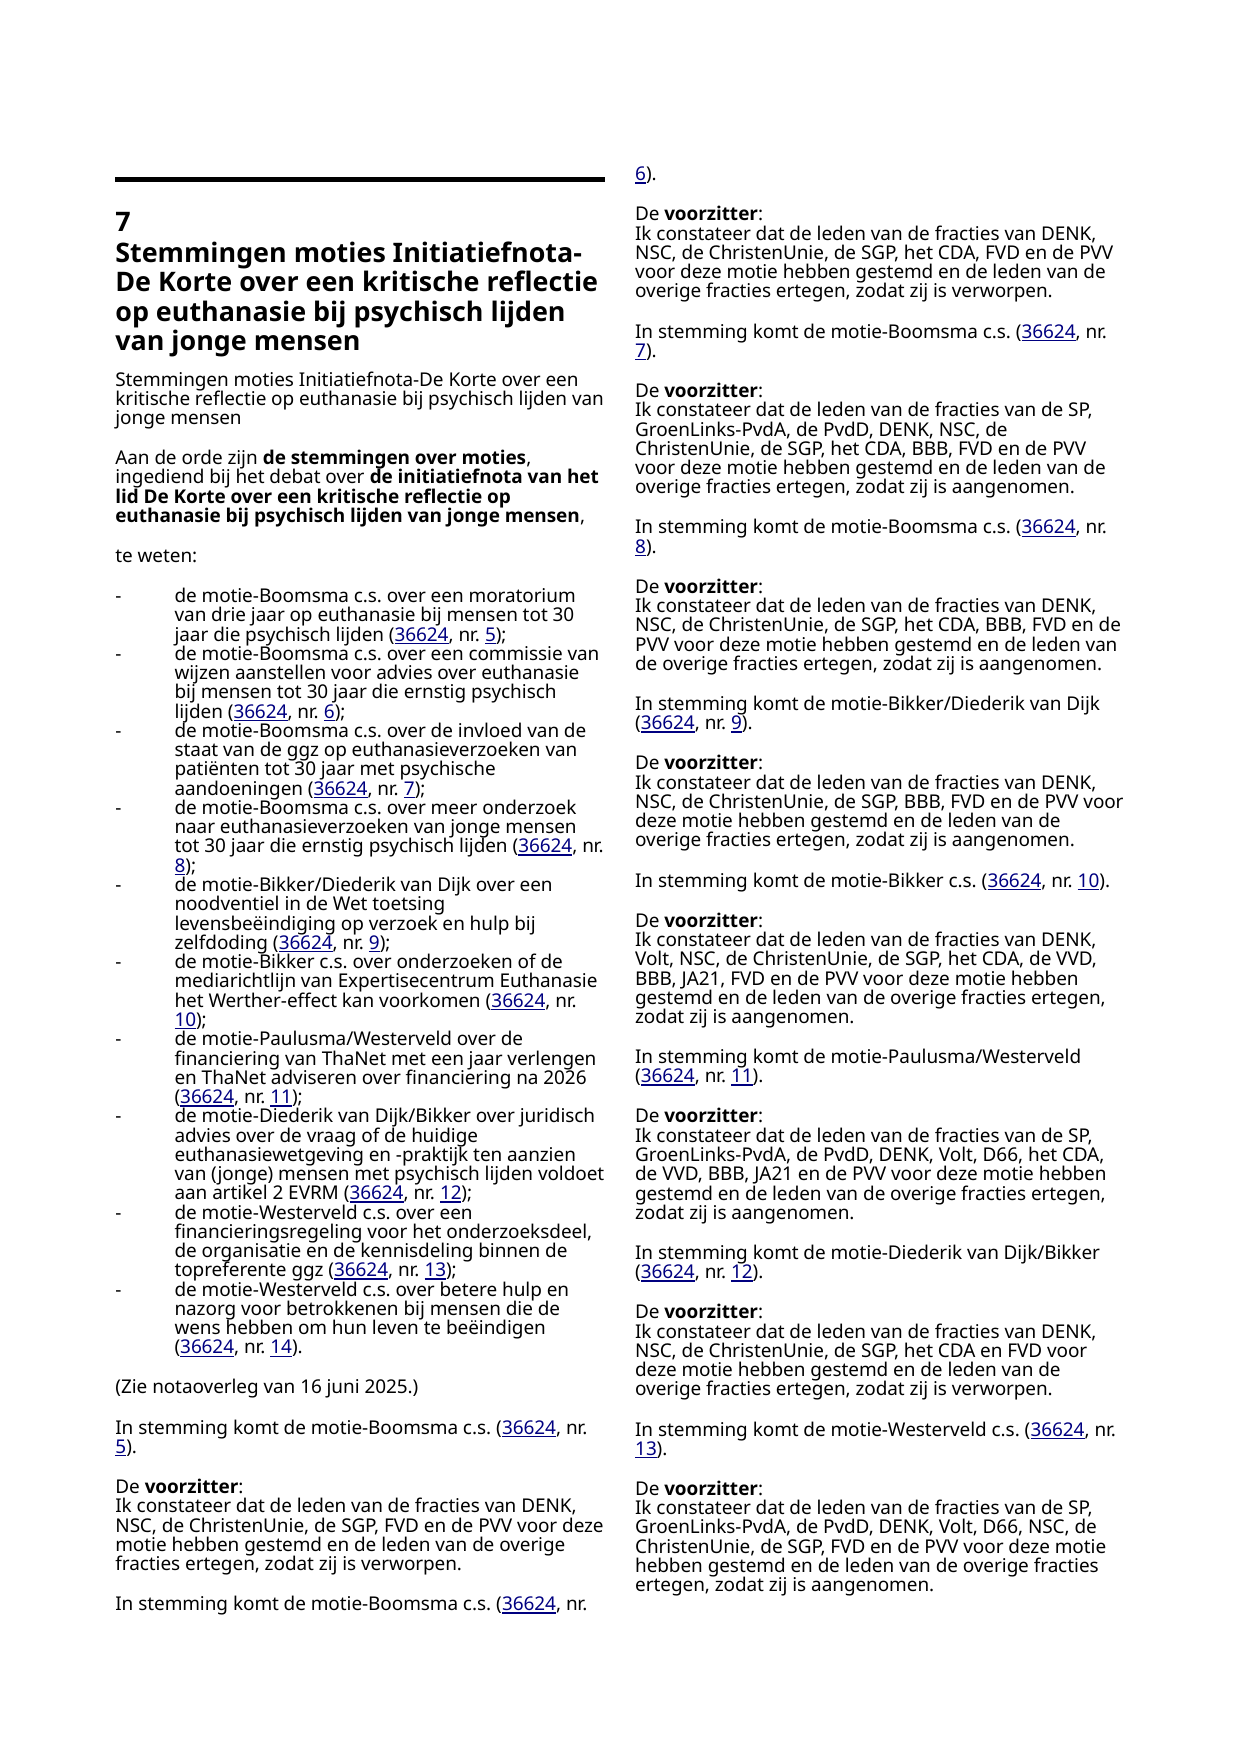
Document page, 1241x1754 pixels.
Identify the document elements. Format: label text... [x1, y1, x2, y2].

text Ik constateer dat de leden van de fracties van de SP, GroenLinks-PvdA, de PvdD, DENK, Volt, D66, het CDA, de VVD, BBB, JA21 en de PVV voor deze motie hebben gestemd en de leden van de overige fracties ertegen, zodat zij is aangenomen. [635, 1127, 1125, 1223]
text Stemmingen moties Initiatiefnota-De Korte over een kritische reflectie op euthanasie bij psychisch lijden van jonge mensen [115, 371, 605, 428]
list de motie-Boomsma c.s. over de invloed van de staat van de ggz op euthanasieverzoeken van patiënten tot 30 jaar met psychische aandoeningen (36624, nr. 7); [115, 722, 605, 799]
text Stemmingen moties Initiatiefnota-De Korte over een kritische reflectie op euthanasie bij psychisch lijden van jonge mensen [115, 239, 605, 371]
text In stemming komt de motie-Boomsma c.s. (36624, nr. 5). [115, 1419, 605, 1457]
text In stemming komt de motie-Boomsma c.s. (36624, nr. [115, 1595, 605, 1614]
list de motie-Boomsma c.s. over een commissie van wijzen aanstellen voor advies over euthanasie bij mensen tot 30 jaar die ernstig psychisch lijden (36624, nr. 6); [115, 645, 605, 722]
list de motie-Diederik van Dijk/Bikker over juridisch advies over de vraag of de huidige euthanasiewetgeving en -praktijk ten aanzien van (jonge) mensen met psychisch lijden voldoet aan artikel 2 EVRM (36624, nr. 12); [115, 1107, 605, 1204]
text De voorzitter: [635, 382, 1125, 401]
text Ik constateer dat de leden van de fracties van DENK, NSC, de ChristenUnie, de SGP, het CDA, BBB, FVD en de PVV voor deze motie hebben gestemd en de leden van de overige fracties ertegen, zodat zij is aangenomen. [635, 597, 1125, 674]
text Ik constateer dat de leden van de fracties van DENK, NSC, de ChristenUnie, de SGP, BBB, FVD en de PVV voor deze motie hebben gestemd en de leden van de overige fracties ertegen, zodat zij is aangenomen. [635, 774, 1125, 851]
list de motie-Paulusma/Westerveld over de financiering van ThaNet met een jaar verlengen en ThaNet adviseren over financiering na 2026 (36624, nr. 11); [115, 1030, 605, 1107]
text De voorzitter: [635, 1480, 1125, 1499]
text In stemming komt de motie-Boomsma c.s. (36624, nr. 7). [635, 323, 1125, 361]
text 7 [115, 203, 605, 239]
text Ik constateer dat de leden van de fracties van DENK, Volt, NSC, de ChristenUnie, de SGP, het CDA, de VVD, BBB, JA21, FVD en de PVV voor deze motie hebben gestemd en de leden van de overige fracties ertegen, zodat zij is aangenomen. [635, 931, 1125, 1027]
list de motie-Boomsma c.s. over een moratorium van drie jaar op euthanasie bij mensen tot 30 jaar die psychisch lijden (36624, nr. 5); [115, 587, 605, 645]
list de motie-Bikker/Diederik van Dijk over een noodventiel in de Wet toetsing levensbeëindiging op verzoek en hulp bij zelfdoding (36624, nr. 9); [115, 876, 605, 953]
text In stemming komt de motie-Bikker/Diederik van Dijk (36624, nr. 9). [635, 695, 1125, 733]
list de motie-Westerveld c.s. over een financieringsregeling voor het onderzoeksdeel, de organisatie en de kennisdeling binnen de topreferente ggz (36624, nr. 13); [115, 1204, 605, 1281]
text Ik constateer dat de leden van de fracties van DENK, NSC, de ChristenUnie, de SGP, het CDA, FVD en de PVV voor deze motie hebben gestemd en de leden van de overige fracties ertegen, zodat zij is verworpen. [635, 225, 1125, 302]
text Ik constateer dat de leden van de fracties van de SP, GroenLinks-PvdA, de PvdD, DENK, NSC, de ChristenUnie, de SGP, het CDA, BBB, FVD en de PVV voor deze motie hebben gestemd en de leden van de overige fracties ertegen, zodat zij is aangenomen. [635, 401, 1125, 498]
list de motie-Bikker c.s. over onderzoeken of de mediarichtlijn van Expertisecentrum Euthanasie het Werther-effect kan voorkomen (36624, nr. 10); [115, 953, 605, 1030]
text In stemming komt de motie-Westerveld c.s. (36624, nr. 13). [635, 1421, 1125, 1459]
text te weten: [115, 547, 605, 566]
text De voorzitter: [635, 754, 1125, 774]
text In stemming komt de motie-Bikker c.s. (36624, nr. 10). [635, 872, 1125, 891]
text De voorzitter: [115, 1478, 605, 1497]
text Ik constateer dat de leden van de fracties van DENK, NSC, de ChristenUnie, de SGP, FVD en de PVV voor deze motie hebben gestemd en de leden van de overige fracties ertegen, zodat zij is verworpen. [115, 1497, 605, 1574]
text In stemming komt de motie-Boomsma c.s. (36624, nr. 8). [635, 518, 1125, 557]
text De voorzitter: [635, 205, 1125, 225]
text De voorzitter: [635, 1303, 1125, 1323]
text Ik constateer dat de leden van de fracties van de SP, GroenLinks-PvdA, de PvdD, DENK, Volt, D66, NSC, de ChristenUnie, de SGP, FVD en de PVV voor deze motie hebben gestemd en de leden van de overige fracties ertegen, zodat zij is aangenomen. [635, 1499, 1125, 1596]
text Ik constateer dat de leden van de fracties van DENK, NSC, de ChristenUnie, de SGP, het CDA en FVD voor deze motie hebben gestemd en de leden van de overige fracties ertegen, zodat zij is verworpen. [635, 1323, 1125, 1400]
text (Zie notaoverleg van 16 juni 2025.) [115, 1378, 605, 1398]
text In stemming komt de motie-Diederik van Dijk/Bikker (36624, nr. 12). [635, 1244, 1125, 1282]
text Aan de orde zijn de stemmingen over moties, ingediend bij het debat over de initiatiefnota van het lid De Korte over een kritische reflectie op euthanasie bij psychisch lijden van jonge mensen, [115, 449, 605, 526]
list de motie-Westerveld c.s. over betere hulp en nazorg voor betrokkenen bij mensen die de wens hebben om hun leven te beëindigen (36624, nr. 14). [115, 1281, 605, 1358]
list de motie-Boomsma c.s. over meer onderzoek naar euthanasieverzoeken van jonge mensen tot 30 jaar die ernstig psychisch lijden (36624, nr. 8); [115, 799, 605, 876]
text 6). [635, 165, 1125, 184]
text De voorzitter: [635, 578, 1125, 597]
text De voorzitter: [635, 1107, 1125, 1127]
text De voorzitter: [635, 912, 1125, 931]
text In stemming komt de motie-Paulusma/Westerveld (36624, nr. 11). [635, 1048, 1125, 1087]
